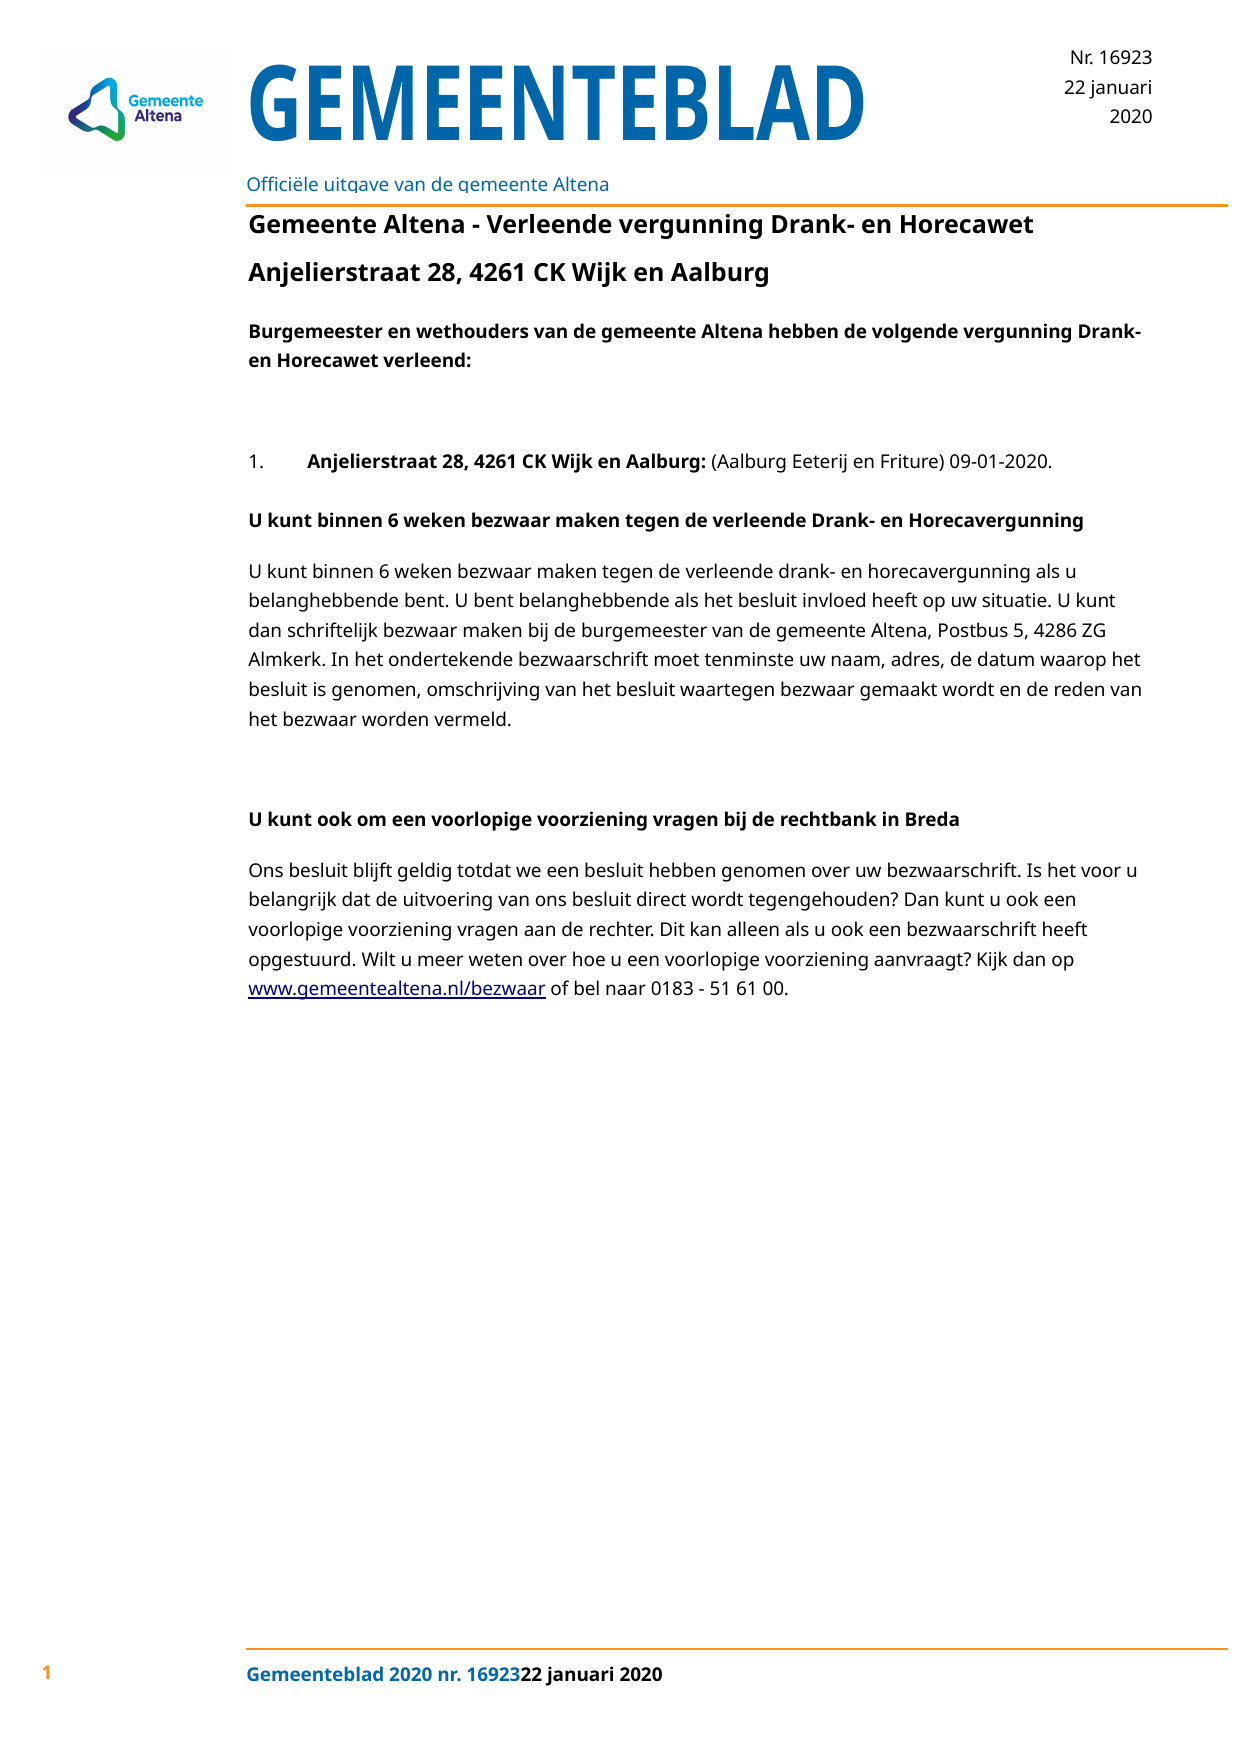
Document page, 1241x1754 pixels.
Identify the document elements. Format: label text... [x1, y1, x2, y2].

text Gemeente Altena - Verleende vergunning Drank- en Horecawet Anjelierstraat 28, 4261 CK Wijk en Aalburg [248, 207, 1152, 288]
list Anjelierstraat 28, 4261 CK Wijk en Aalburg: (Aalburg Eeterij en Friture) 09-01-2020. [248, 448, 1152, 474]
picture [41, 47, 231, 172]
text U kunt ook om een voorlopige voorziening vragen bij de rechtbank in Breda [248, 807, 1152, 832]
text U kunt binnen 6 weken bezwaar maken tegen de verleende drank- en horecavergunning als u belanghebbende bent. U bent belanghebbende als het besluit invloed heeft op uw situatie. U kunt dan schriftelijk bezwaar maken bij de burgemeester van de gemeente Altena, Postbus 5, 4286 ZG Almkerk. In het ondertekende bezwaarschrift moet tenminste uw naam, adres, de datum waarop het besluit is genomen, omschrijving van het besluit waartegen bezwaar gemaakt wordt en de reden van het bezwaar worden vermeld. [248, 558, 1152, 732]
text Burgemeester en wethouders van de gemeente Altena hebben de volgende vergunning Drank- en Horecawet verleend: [248, 318, 1152, 373]
text U kunt binnen 6 weken bezwaar maken tegen de verleende Drank- en Horecavergunning [248, 507, 1152, 533]
text Ons besluit blijft geldig totdat we een besluit hebben genomen over uw bezwaarschrift. Is het voor u belangrijk dat de uitvoering van ons besluit direct wordt tegengehouden? Dan kunt u ook een voorlopige voorziening vragen aan de rechter. Dit kan alleen als u ook een bezwaarschrift heeft opgestuurd. Wilt u meer weten over hoe u een voorlopige voorziening aanvraagt? Kijk dan op www.gemeentealtena.nl/bezwaar of bel naar 0183 - 51 61 00. [248, 857, 1152, 1001]
